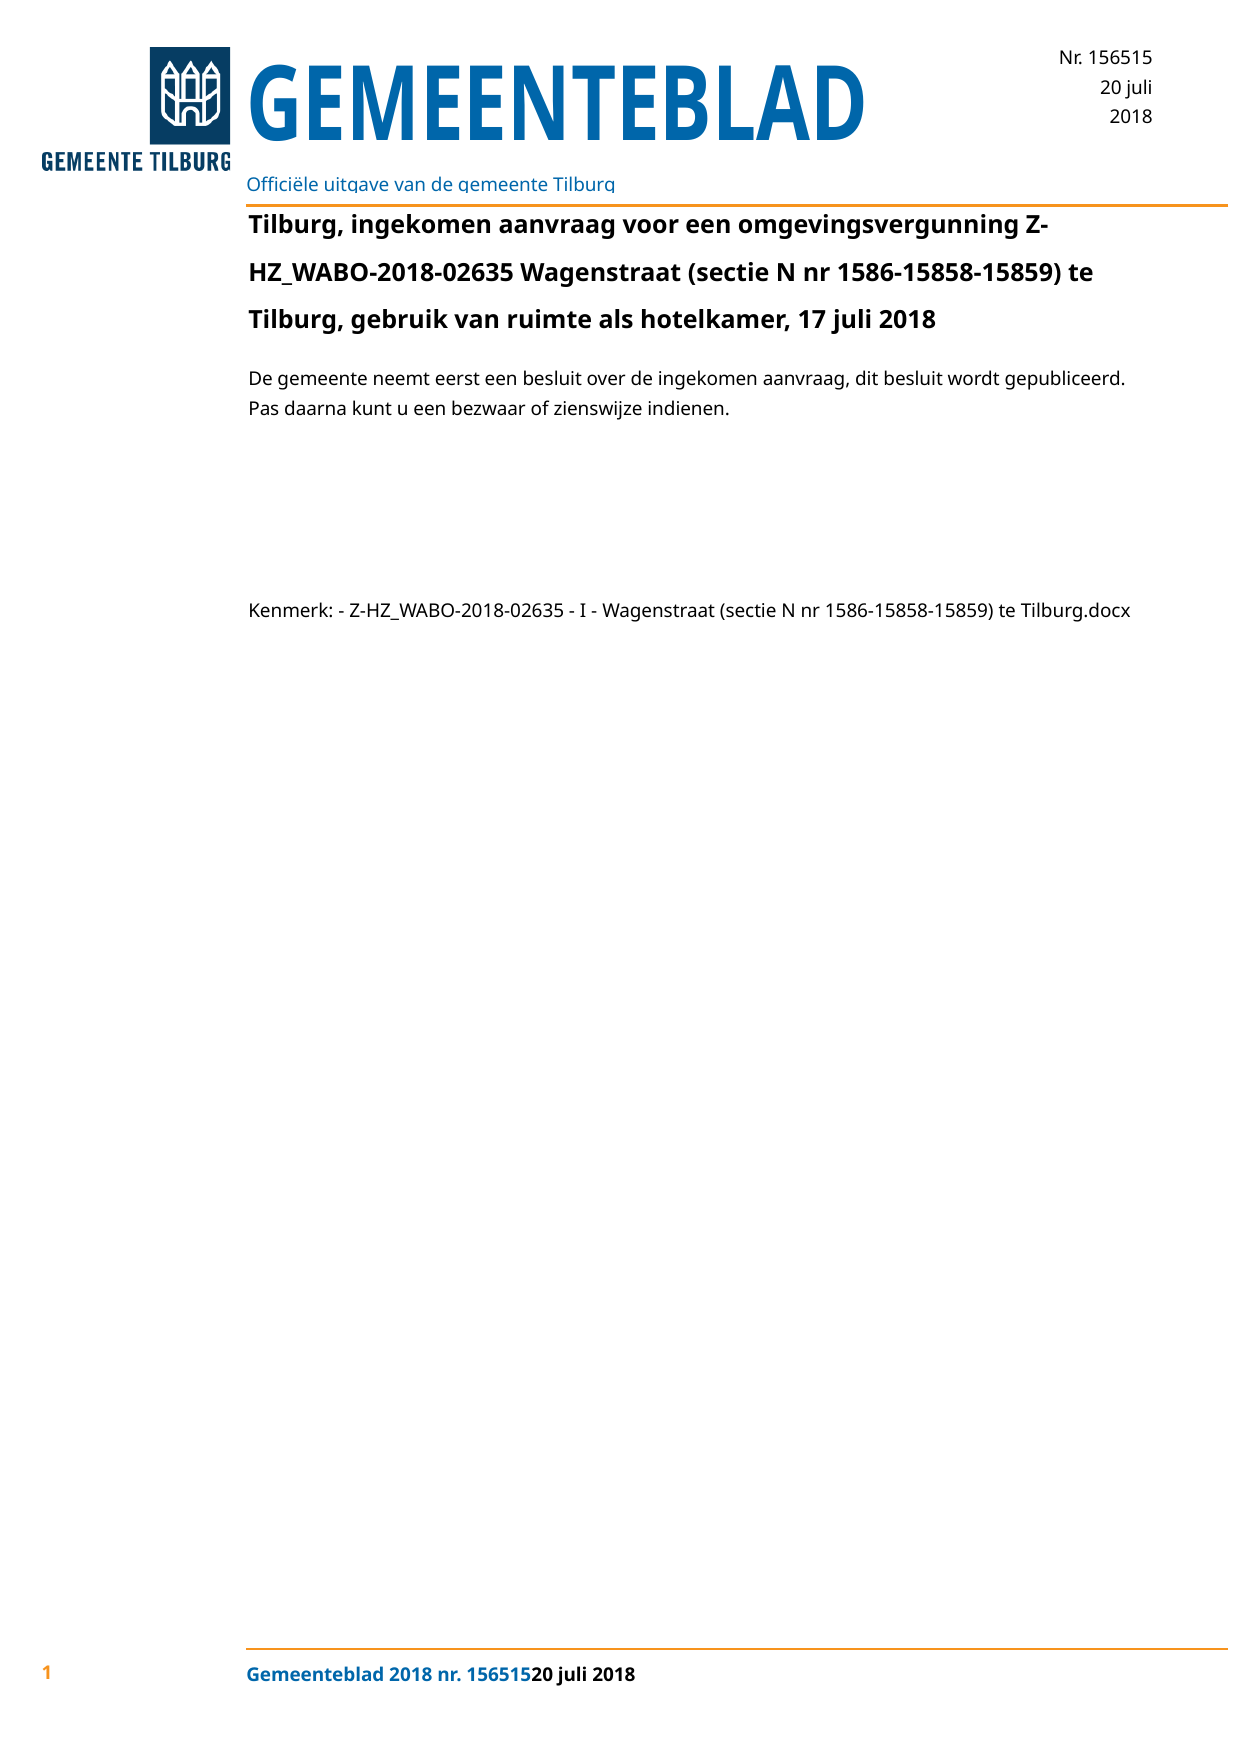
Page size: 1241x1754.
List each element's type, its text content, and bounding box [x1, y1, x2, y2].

text Tilburg, ingekomen aanvraag voor een omgevingsvergunning Z-HZ_WABO-2018-02635 Wagenstraat (sectie N nr 1586-15858-15859) te Tilburg, gebruik van ruimte als hotelkamer, 17 juli 2018 [248, 207, 1152, 336]
text Kenmerk: - Z-HZ_WABO-2018-02635 - I - Wagenstraat (sectie N nr 1586-15858-15859) te Tilburg.docx [248, 597, 1152, 622]
text De gemeente neemt eerst een besluit over de ingekomen aanvraag, dit besluit wordt gepubliceerd. Pas daarna kunt u een bezwaar of zienswijze indienen. [248, 366, 1152, 421]
picture [41, 47, 231, 172]
